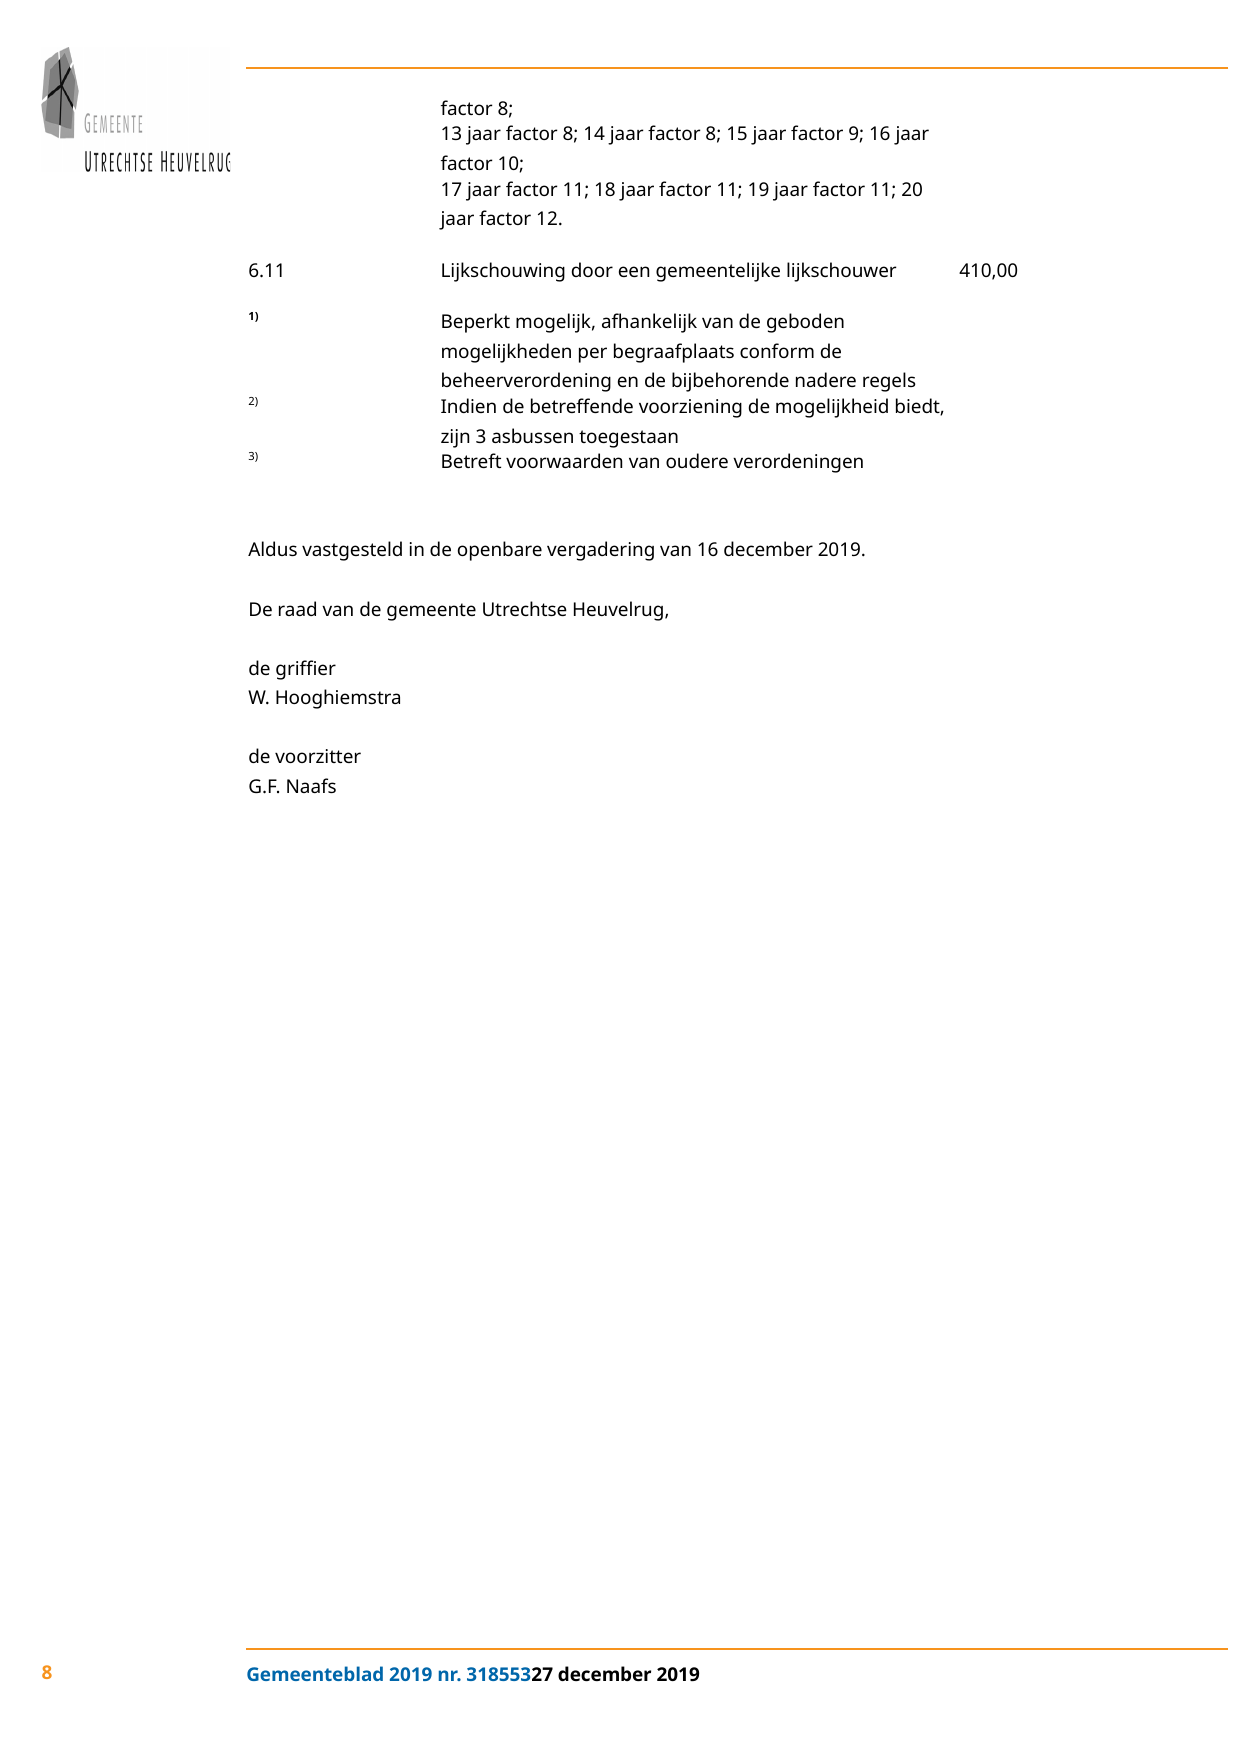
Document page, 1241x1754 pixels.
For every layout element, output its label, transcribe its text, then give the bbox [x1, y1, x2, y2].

text Aldus vastgesteld in de openbare vergadering van 16 december 2019. [248, 537, 1152, 562]
table_cell [248, 176, 440, 231]
table_cell 6.11 [248, 257, 440, 283]
table_cell 3) [248, 449, 440, 474]
table_cell [440, 231, 959, 257]
table_cell 13 jaar factor 8; 14 jaar factor 8; 15 jaar factor 9; 16 jaar factor 10; [440, 121, 959, 176]
table_cell Indien de betreffende voorziening de mogelijkheid biedt, zijn 3 asbussen toegestaan [440, 393, 959, 448]
text G.F. Naafs [248, 773, 1152, 799]
text de griffier [248, 655, 1152, 681]
table_cell [959, 308, 1152, 393]
text De raad van de gemeente Utrechtse Heuvelrug, [248, 596, 1152, 622]
table_cell Betreft voorwaarden van oudere verordeningen [440, 449, 959, 474]
table_cell 410,00 [959, 257, 1152, 283]
table_cell [248, 95, 440, 121]
table_cell [248, 283, 440, 308]
table_cell 1) [248, 308, 440, 393]
table_cell [959, 95, 1152, 121]
text W. Hooghiemstra [248, 684, 1152, 710]
table_cell [959, 393, 1152, 448]
text de voorzitter [248, 744, 1152, 769]
table_cell [959, 121, 1152, 176]
table_cell [959, 449, 1152, 474]
table_cell [248, 231, 440, 257]
table_cell [959, 176, 1152, 231]
picture [41, 47, 231, 172]
table_cell [248, 121, 440, 176]
table_cell [959, 231, 1152, 257]
table_cell [959, 283, 1152, 308]
table_cell 17 jaar factor 11; 18 jaar factor 11; 19 jaar factor 11; 20 jaar factor 12. [440, 176, 959, 231]
table_cell Beperkt mogelijk, afhankelijk van de geboden mogelijkheden per begraafplaats conform de beheerverordening en de bijbehorende nadere regels [440, 308, 959, 393]
table_cell factor 8; [440, 95, 959, 121]
table_cell [440, 283, 959, 308]
table_cell Lijkschouwing door een gemeentelijke lijkschouwer [440, 257, 959, 283]
table_cell 2) [248, 393, 440, 448]
